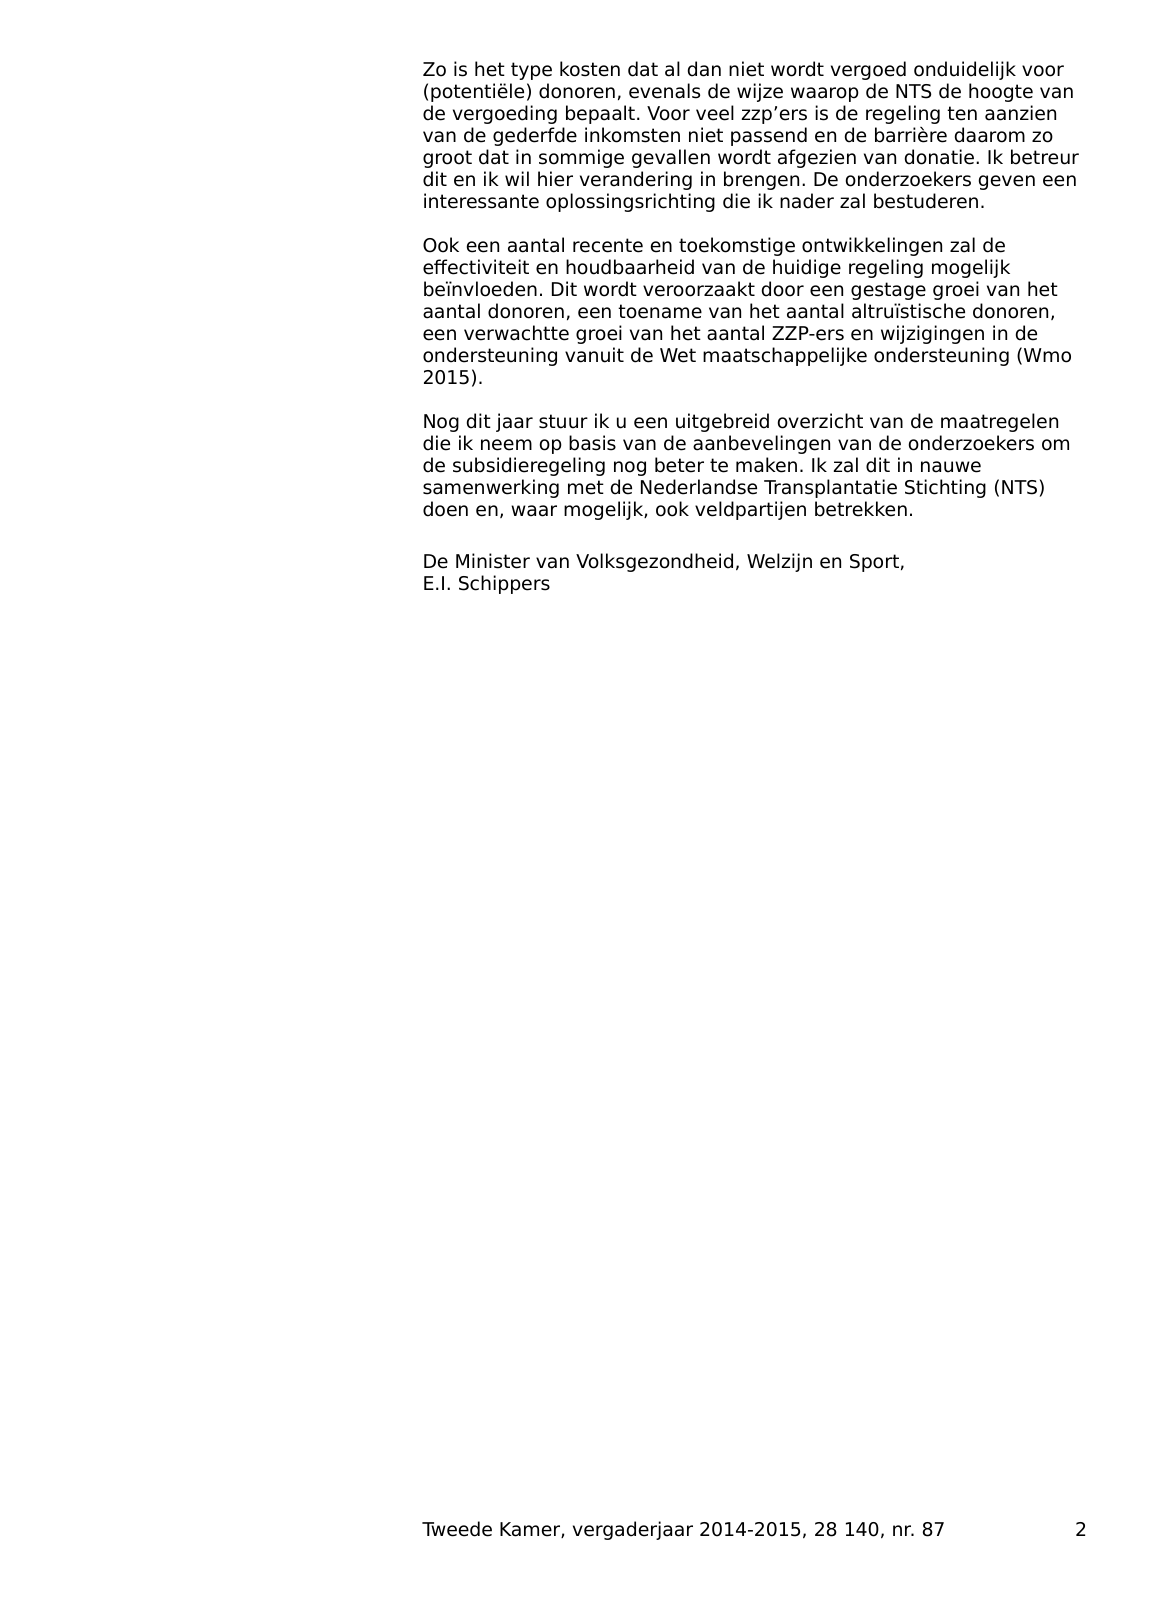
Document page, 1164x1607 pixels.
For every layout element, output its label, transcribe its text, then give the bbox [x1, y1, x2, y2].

text Zo is het type kosten dat al dan niet wordt vergoed onduidelijk voor (potentiële) donoren, evenals de wijze waarop de NTS de hoogte van de vergoeding bepaalt. Voor veel zzp’ers is de regeling ten aanzien van de gederfde inkomsten niet passend en de barrière daarom zo groot dat in sommige gevallen wordt afgezien van donatie. Ik betreur dit en ik wil hier verandering in brengen. De onderzoekers geven een interessante oplossingsrichting die ik nader zal bestuderen. [422, 59, 1087, 213]
text De Minister van Volksgezondheid, Welzijn en Sport, E.I. Schippers [422, 551, 1087, 595]
text Nog dit jaar stuur ik u een uitgebreid overzicht van de maatregelen die ik neem op basis van de aanbevelingen van de onderzoekers om de subsidieregeling nog beter te maken. Ik zal dit in nauwe samenwerking met de Nederlandse Transplantatie Stichting (NTS) doen en, waar mogelijk, ook veldpartijen betrekken. [422, 411, 1087, 521]
text Ook een aantal recente en toekomstige ontwikkelingen zal de effectiviteit en houdbaarheid van de huidige regeling mogelijk beïnvloeden. Dit wordt veroorzaakt door een gestage groei van het aantal donoren, een toename van het aantal altruïstische donoren, een verwachtte groei van het aantal ZZP-ers en wijzigingen in de ondersteuning vanuit de Wet maatschappelijke ondersteuning (Wmo 2015). [422, 235, 1087, 389]
